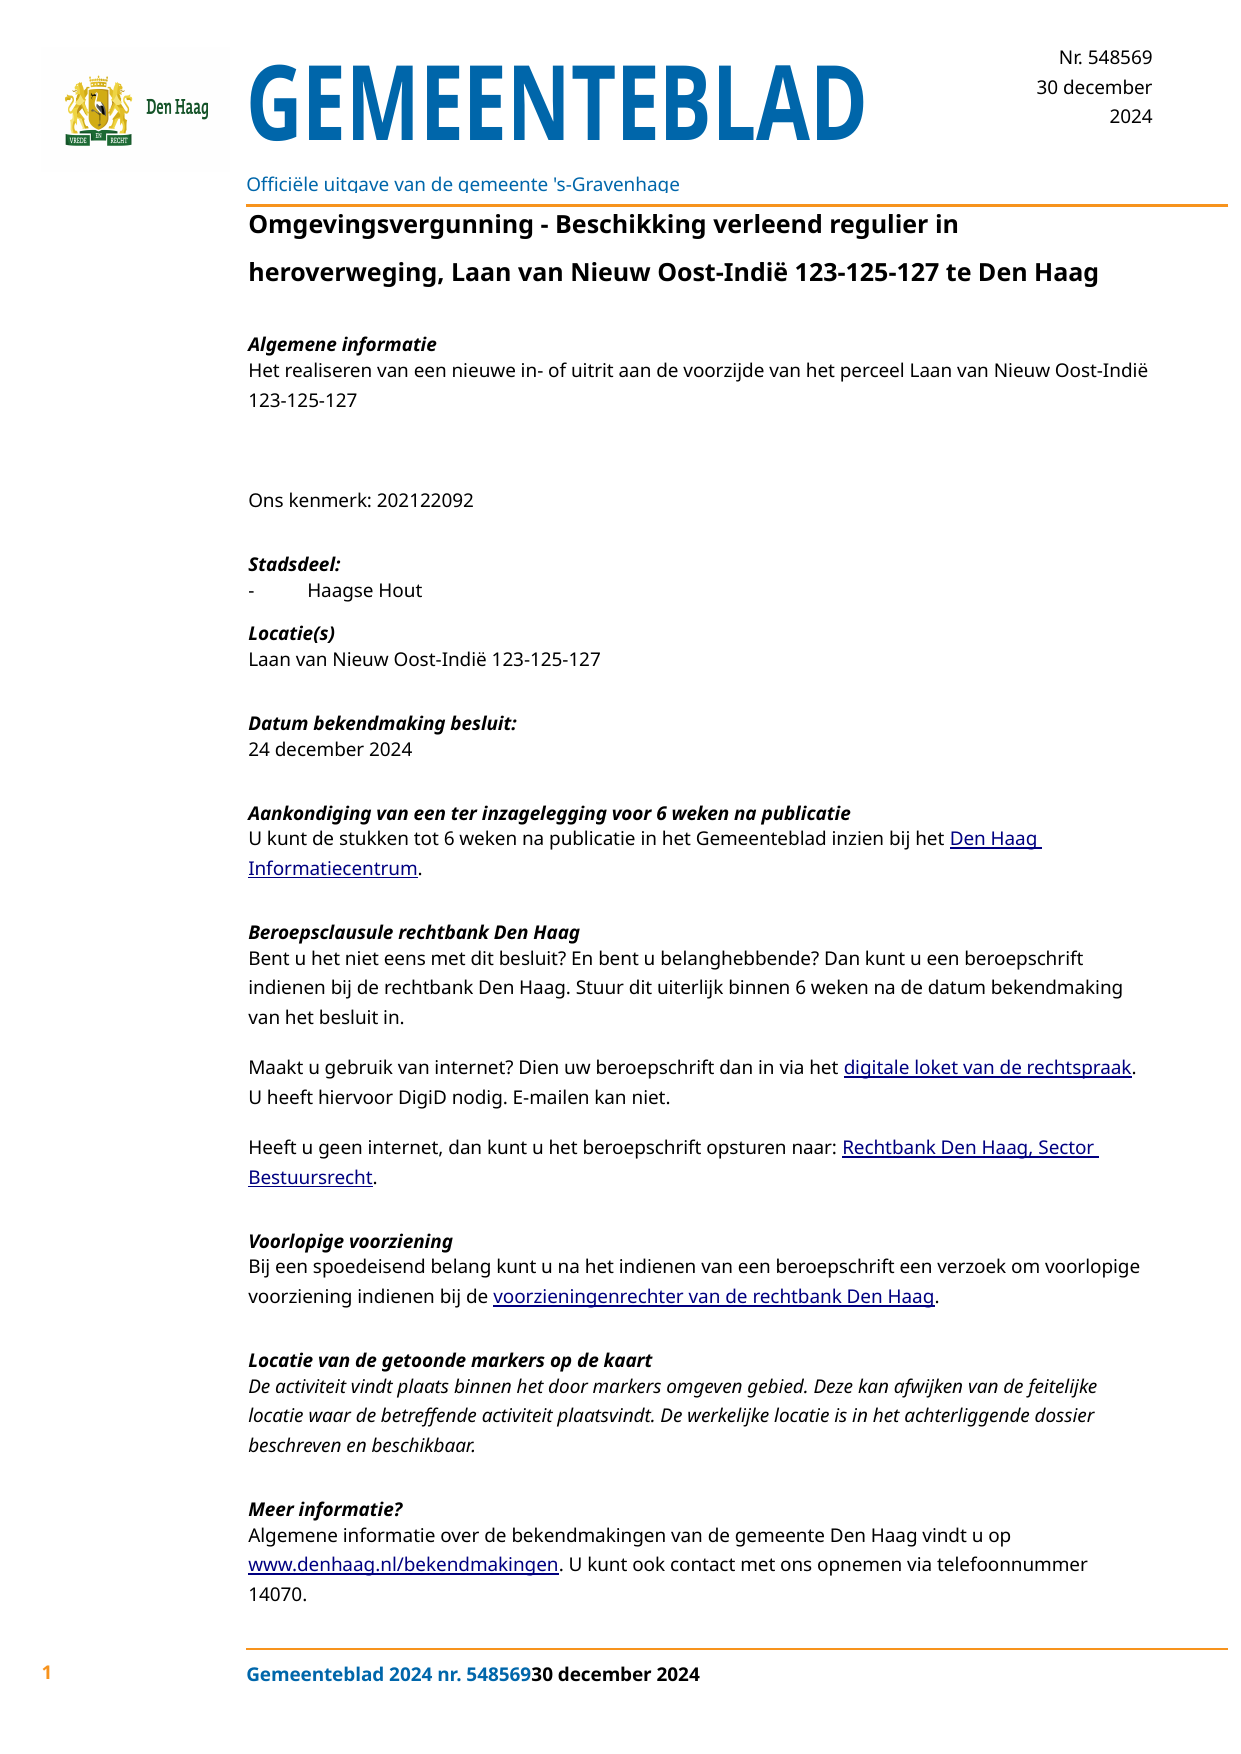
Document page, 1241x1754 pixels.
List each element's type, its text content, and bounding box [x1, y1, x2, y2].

text Maakt u gebruik van internet? Dien uw beroepschrift dan in via het digitale loket van de rechtspraak. U heeft hiervoor DigiD nodig. E-mailen kan niet. [248, 1054, 1152, 1110]
text Locatie van de getoonde markers op de kaart [248, 1347, 1152, 1373]
text Voorlopige voorziening [248, 1228, 1152, 1254]
text Omgevingsvergunning - Beschikking verleend regulier in heroverweging, Laan van Nieuw Oost-Indië 123-125-127 te Den Haag [248, 207, 1152, 288]
text Laan van Nieuw Oost-Indië 123-125-127 [248, 646, 1152, 672]
text Heeft u geen internet, dan kunt u het beroepschrift opsturen naar: Rechtbank Den Haag, Sector Bestuursrecht. [248, 1134, 1152, 1190]
text Het realiseren van een nieuwe in- of uitrit aan de voorzijde van het perceel Laan van Nieuw Oost-Indië 123-125-127 [248, 357, 1152, 412]
text Datum bekendmaking besluit: [248, 710, 1152, 736]
text Meer informatie? [248, 1496, 1152, 1522]
text De activiteit vindt plaats binnen het door markers omgeven gebied. Deze kan afwijken van de feitelijke locatie waar de betreffende activiteit plaatsvindt. De werkelijke locatie is in het achterliggende dossier beschreven en beschikbaar. [248, 1373, 1152, 1458]
text Bij een spoedeisend belang kunt u na het indienen van een beroepschrift een verzoek om voorlopige voorziening indienen bij de voorzieningenrechter van de rechtbank Den Haag. [248, 1254, 1152, 1309]
text Algemene informatie [248, 331, 1152, 357]
text Locatie(s) [248, 620, 1152, 646]
text Algemene informatie over de bekendmakingen van de gemeente Den Haag vindt u op www.denhaag.nl/bekendmakingen. U kunt ook contact met ons opnemen via telefoonnummer 14070. [248, 1522, 1152, 1607]
text 24 december 2024 [248, 736, 1152, 762]
text Stadsdeel: [248, 552, 1152, 577]
text Ons kenmerk: 202122092 [248, 488, 1152, 513]
text U kunt de stukken tot 6 weken na publicatie in het Gemeenteblad inzien bij het Den Haag Informatiecentrum. [248, 826, 1152, 881]
text Aankondiging van een ter inzagelegging voor 6 weken na publicatie [248, 800, 1152, 826]
list Haagse Hout [248, 577, 1152, 603]
text Bent u het niet eens met dit besluit? En bent u belanghebbende? Dan kunt u een beroepschrift indienen bij de rechtbank Den Haag. Stuur dit uiterlijk binnen 6 weken na de datum bekendmaking van het besluit in. [248, 945, 1152, 1030]
picture [41, 47, 231, 172]
text Beroepsclausule rechtbank Den Haag [248, 919, 1152, 945]
